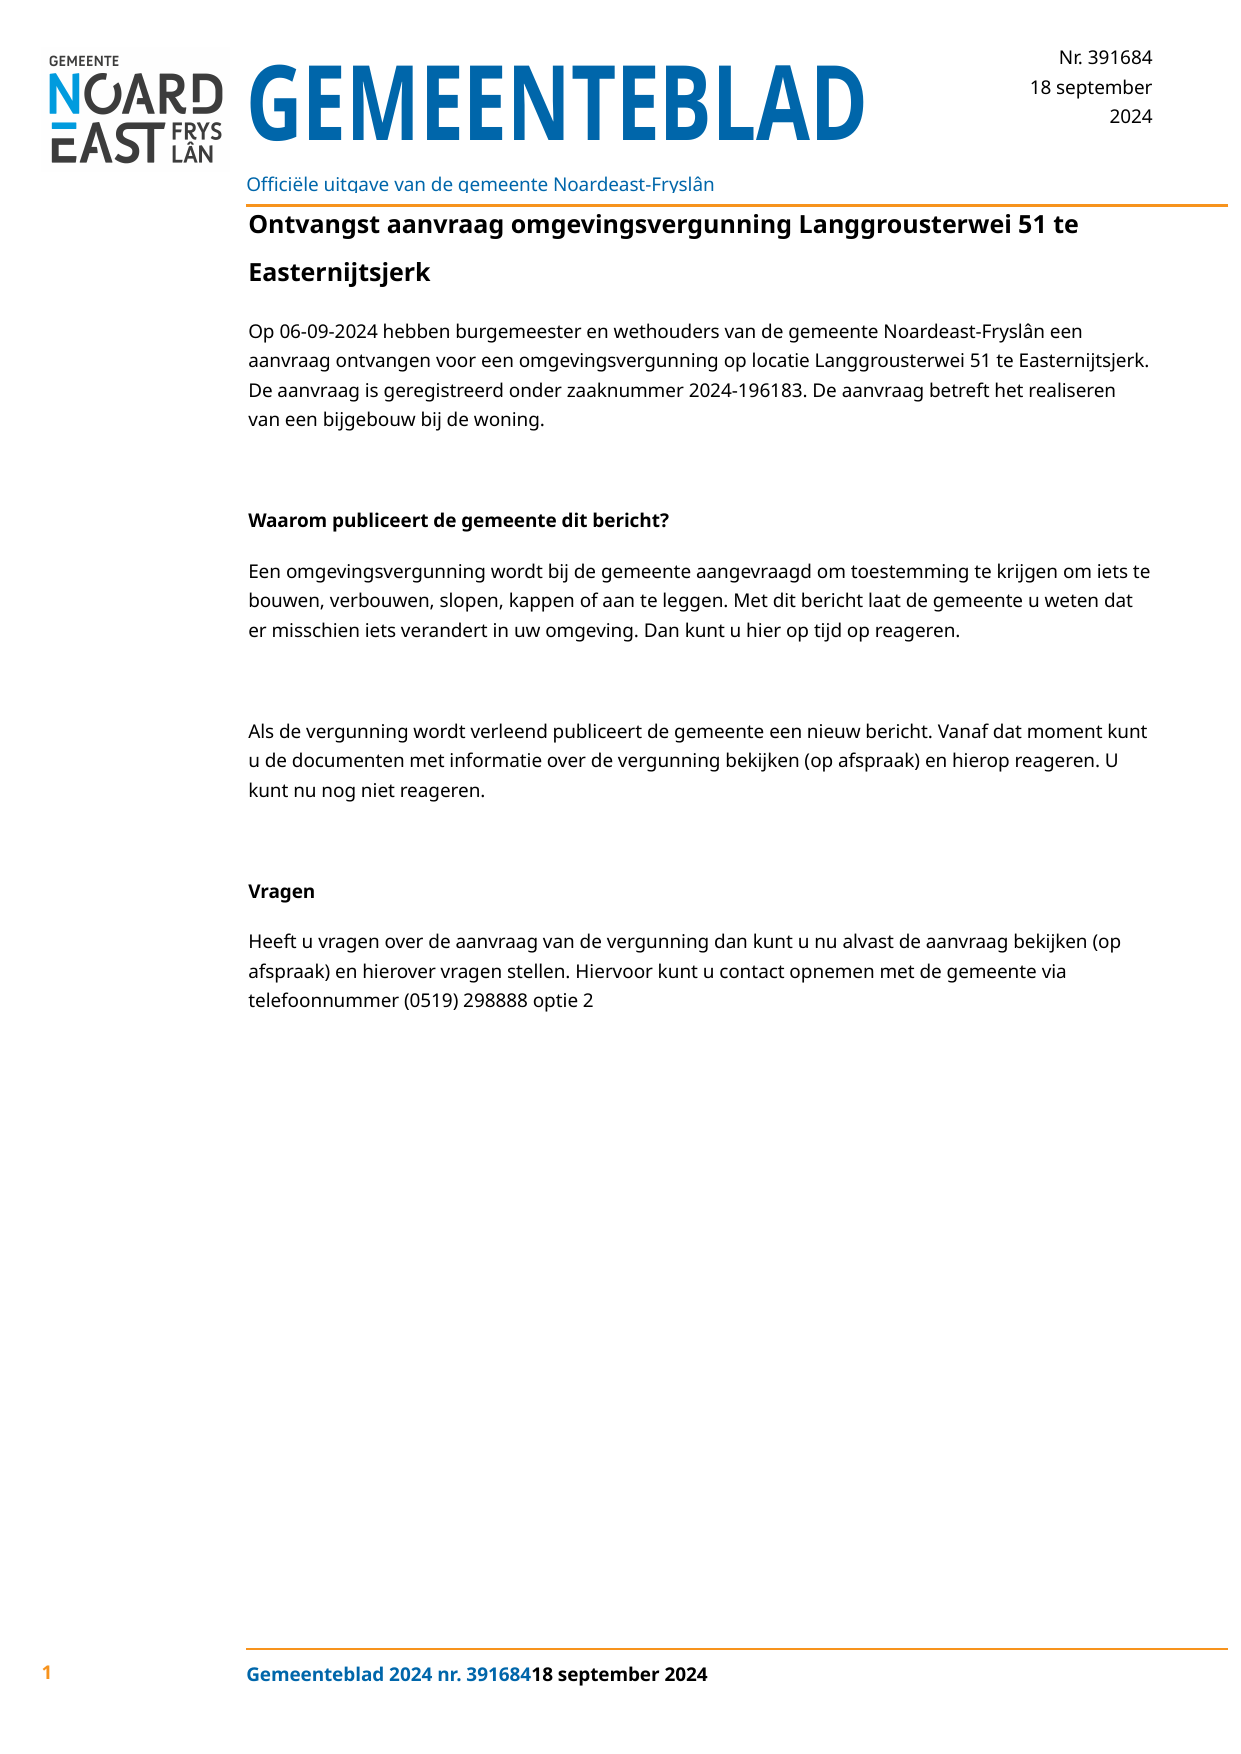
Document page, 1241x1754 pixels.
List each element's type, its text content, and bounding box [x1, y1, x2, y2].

text Als de vergunning wordt verleend publiceert de gemeente een nieuw bericht. Vanaf dat moment kunt u de documenten met informatie over de vergunning bekijken (op afspraak) en hierop reageren. U kunt nu nog niet reageren. [248, 718, 1152, 803]
text Vragen [248, 878, 1152, 904]
text Waarom publiceert de gemeente dit bericht? [248, 507, 1152, 533]
text Ontvangst aanvraag omgevingsvergunning Langgrousterwei 51 te Easternijtsjerk [248, 207, 1152, 288]
picture [41, 47, 231, 172]
text Heeft u vragen over de aanvraag van de vergunning dan kunt u nu alvast de aanvraag bekijken (op afspraak) en hierover vragen stellen. Hiervoor kunt u contact opnemen met de gemeente via telefoonnummer (0519) 298888 optie 2 [248, 928, 1152, 1013]
text Op 06-09-2024 hebben burgemeester en wethouders van de gemeente Noardeast-Fryslân een aanvraag ontvangen voor een omgevingsvergunning op locatie Langgrousterwei 51 te Easternijtsjerk. De aanvraag is geregistreerd onder zaaknummer 2024-196183. De aanvraag betreft het realiseren van een bijgebouw bij de woning. [248, 318, 1152, 432]
text Een omgevingsvergunning wordt bij de gemeente aangevraagd om toestemming te krijgen om iets te bouwen, verbouwen, slopen, kappen of aan te leggen. Met dit bericht laat de gemeente u weten dat er misschien iets verandert in uw omgeving. Dan kunt u hier op tijd op reageren. [248, 558, 1152, 643]
